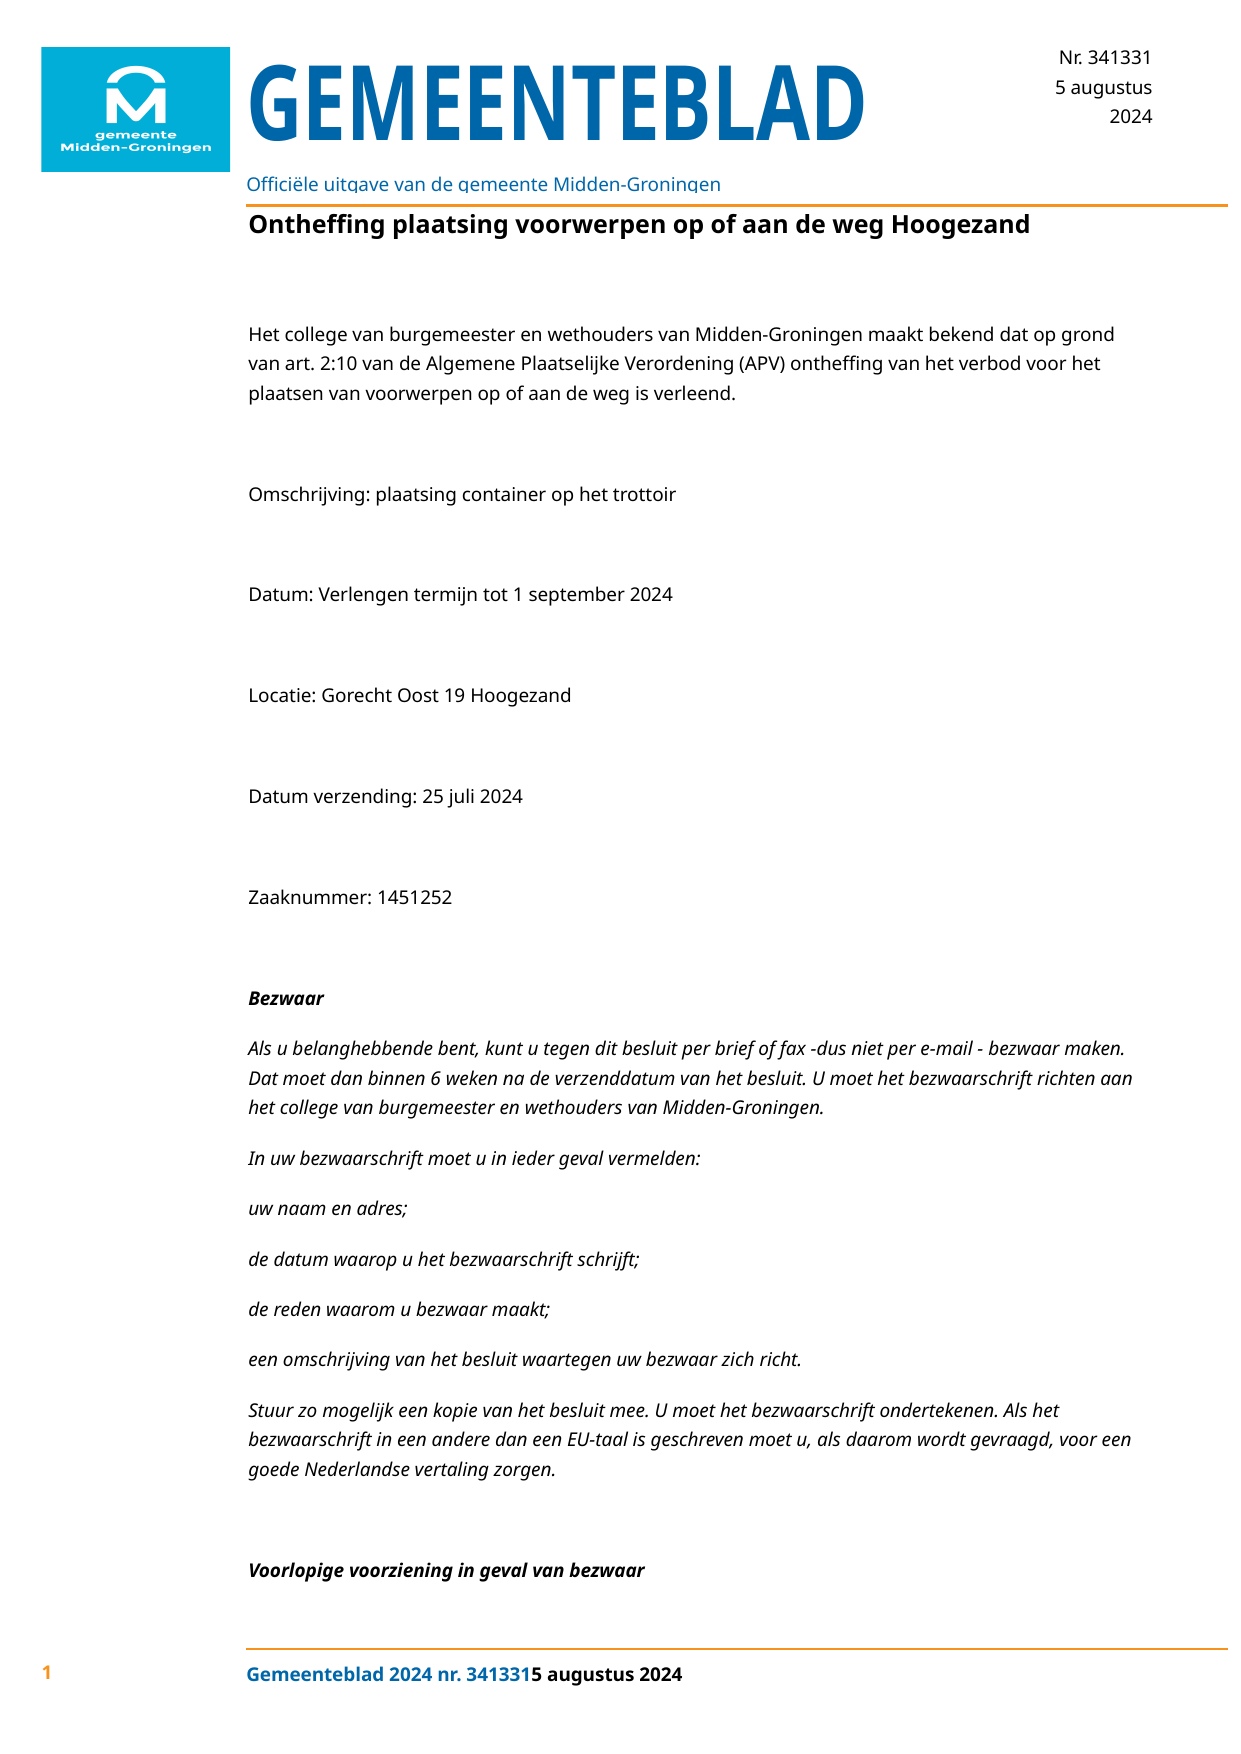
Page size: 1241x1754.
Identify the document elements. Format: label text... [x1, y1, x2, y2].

text Zaaknummer: 1451252 [248, 884, 1152, 910]
text Ontheffing plaatsing voorwerpen op of aan de weg Hoogezand [248, 207, 1152, 241]
text Locatie: Gorecht Oost 19 Hoogezand [248, 682, 1152, 708]
picture [184, 146, 190, 153]
text Datum verzending: 25 juli 2024 [248, 783, 1152, 809]
text de reden waarom u bezwaar maakt; [248, 1296, 1152, 1322]
text uw naam en adres; [248, 1195, 1152, 1221]
picture [107, 89, 165, 122]
text Datum: Verlengen termijn tot 1 september 2024 [248, 582, 1152, 607]
picture [108, 66, 164, 82]
text Als u belanghebbende bent, kunt u tegen dit besluit per brief of fax -dus niet per e-mail - bezwaar maken. Dat moet dan binnen 6 weken na de verzenddatum van het besluit. U moet het bezwaarschrift richten aan het college van burgemeester en wethouders van Midden-Groningen. [248, 1035, 1152, 1120]
text de datum waarop u het bezwaarschrift schrijft; [248, 1246, 1152, 1271]
text Omschrijving: plaatsing container op het trottoir [248, 481, 1152, 506]
text een omschrijving van het besluit waartegen uw bezwaar zich richt. [248, 1347, 1152, 1372]
text In uw bezwaarschrift moet u in ieder geval vermelden: [248, 1145, 1152, 1171]
text Stuur zo mogelijk een kopie van het besluit mee. U moet het bezwaarschrift ondertekenen. Als het bezwaarschrift in een andere dan een EU-taal is geschreven moet u, als daarom wordt gevraagd, voor een goede Nederlandse vertaling zorgen. [248, 1397, 1152, 1482]
text Voorlopige voorziening in geval van bezwaar [248, 1557, 1152, 1583]
text Het college van burgemeester en wethouders van Midden-Groningen maakt bekend dat op grond van art. 2:10 van de Algemene Plaatselijke Verordening (APV) ontheffing van het verbod voor het plaatsen van voorwerpen op of aan de weg is verleend. [248, 321, 1152, 406]
text Bezwaar [248, 985, 1152, 1011]
